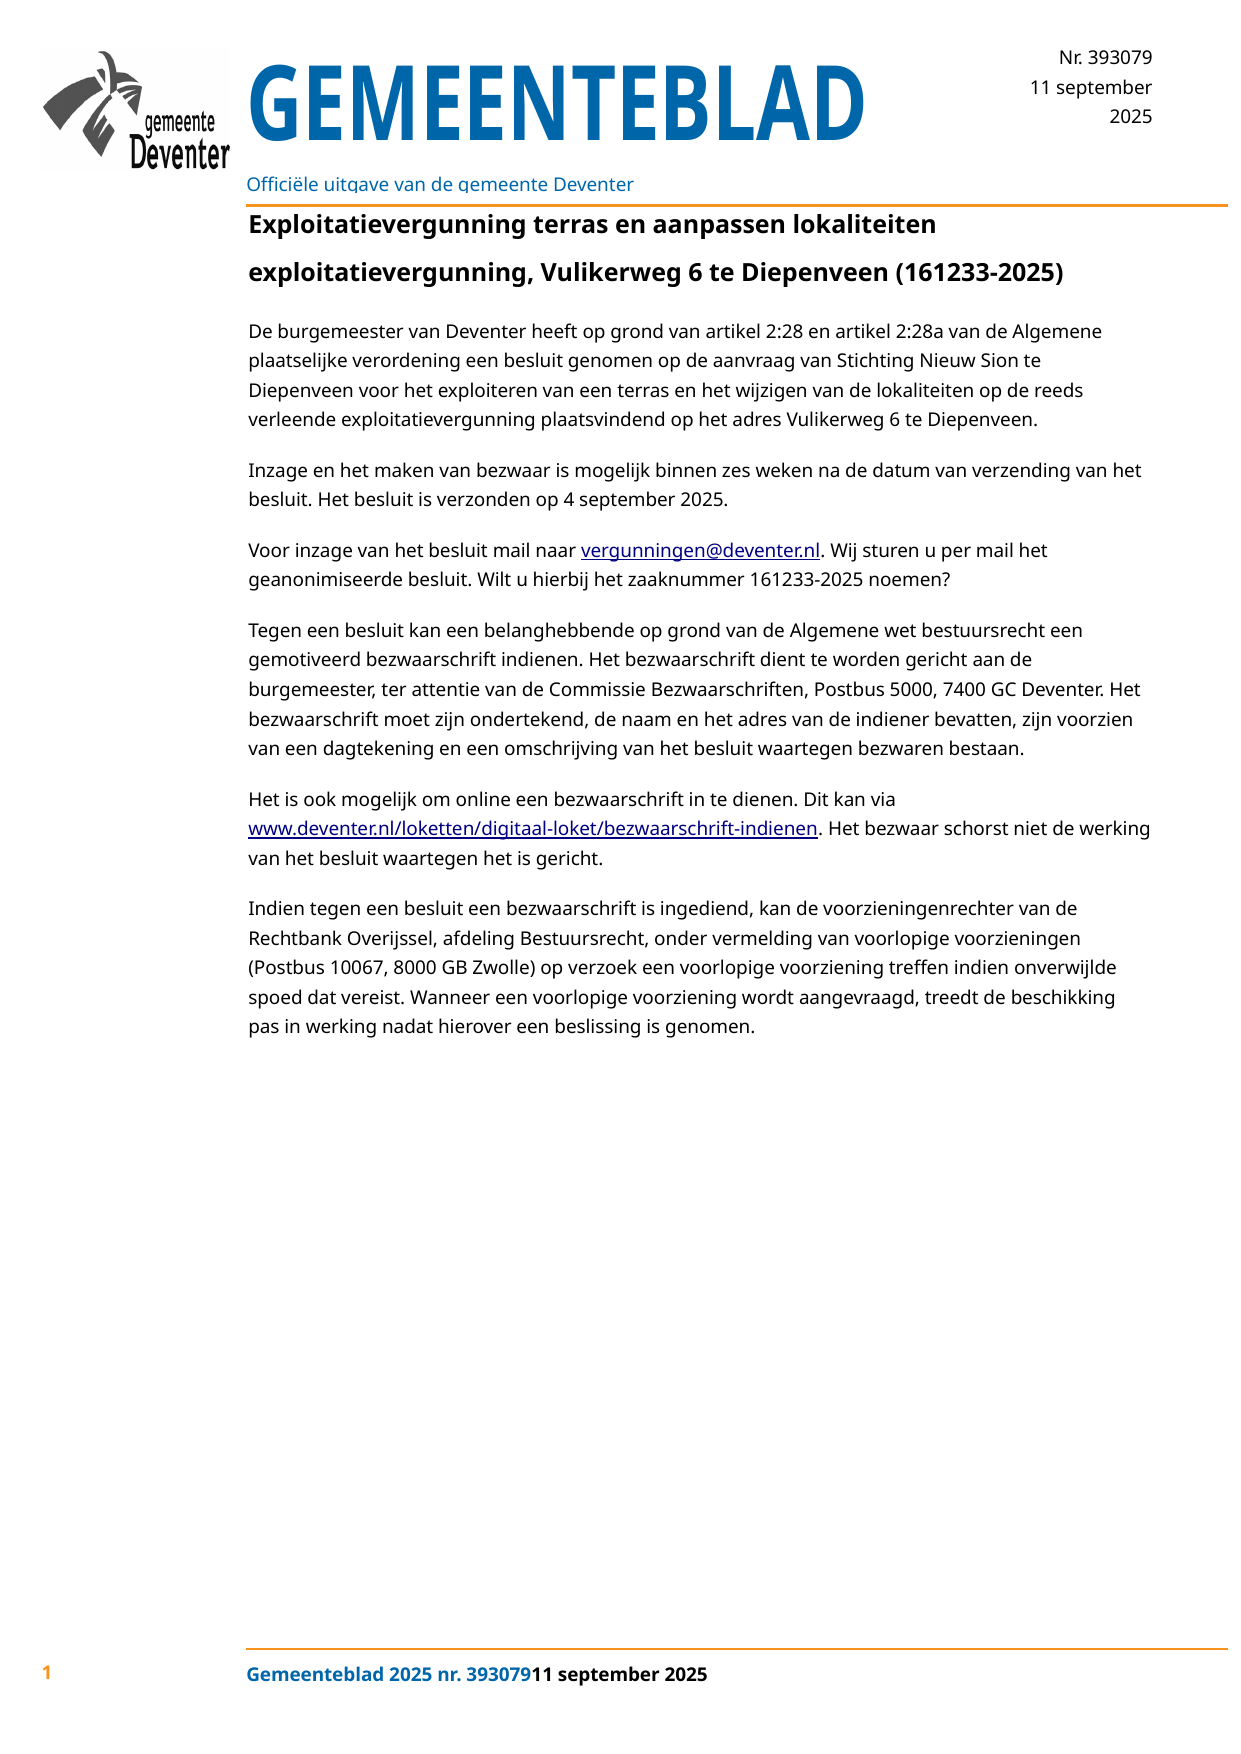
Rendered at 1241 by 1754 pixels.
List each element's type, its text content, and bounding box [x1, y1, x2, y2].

text De burgemeester van Deventer heeft op grond van artikel 2:28 en artikel 2:28a van de Algemene plaatselijke verordening een besluit genomen op de aanvraag van Stichting Nieuw Sion te Diepenveen voor het exploiteren van een terras en het wijzigen van de lokaliteiten op de reeds verleende exploitatievergunning plaatsvindend op het adres Vulikerweg 6 te Diepenveen. [248, 318, 1152, 432]
text Exploitatievergunning terras en aanpassen lokaliteiten exploitatievergunning, Vulikerweg 6 te Diepenveen (161233-2025) [248, 207, 1152, 288]
text Voor inzage van het besluit mail naar vergunningen@deventer.nl. Wij sturen u per mail het geanonimiseerde besluit. Wilt u hierbij het zaaknummer 161233-2025 noemen? [248, 537, 1152, 592]
text Indien tegen een besluit een bezwaarschrift is ingediend, kan de voorzieningenrechter van de Rechtbank Overijssel, afdeling Bestuursrecht, onder vermelding van voorlopige voorzieningen (Postbus 10067, 8000 GB Zwolle) op verzoek een voorlopige voorziening treffen indien onverwijlde spoed dat vereist. Wanneer een voorlopige voorziening wordt aangevraagd, treedt de beschikking pas in werking nadat hierover een beslissing is genomen. [248, 895, 1152, 1039]
text Het is ook mogelijk om online een bezwaarschrift in te dienen. Dit kan via www.deventer.nl/loketten/digitaal-loket/bezwaarschrift-indienen. Het bezwaar schorst niet de werking van het besluit waartegen het is gericht. [248, 786, 1152, 871]
text Tegen een besluit kan een belanghebbende op grond van de Algemene wet bestuursrecht een gemotiveerd bezwaarschrift indienen. Het bezwaarschrift dient te worden gericht aan de burgemeester, ter attentie van de Commissie Bezwaarschriften, Postbus 5000, 7400 GC Deventer. Het bezwaarschrift moet zijn ondertekend, de naam en het adres van de indiener bevatten, zijn voorzien van een dagtekening en een omschrijving van het besluit waartegen bezwaren bestaan. [248, 617, 1152, 761]
picture [41, 47, 231, 172]
text Inzage en het maken van bezwaar is mogelijk binnen zes weken na de datum van verzending van het besluit. Het besluit is verzonden op 4 september 2025. [248, 457, 1152, 512]
